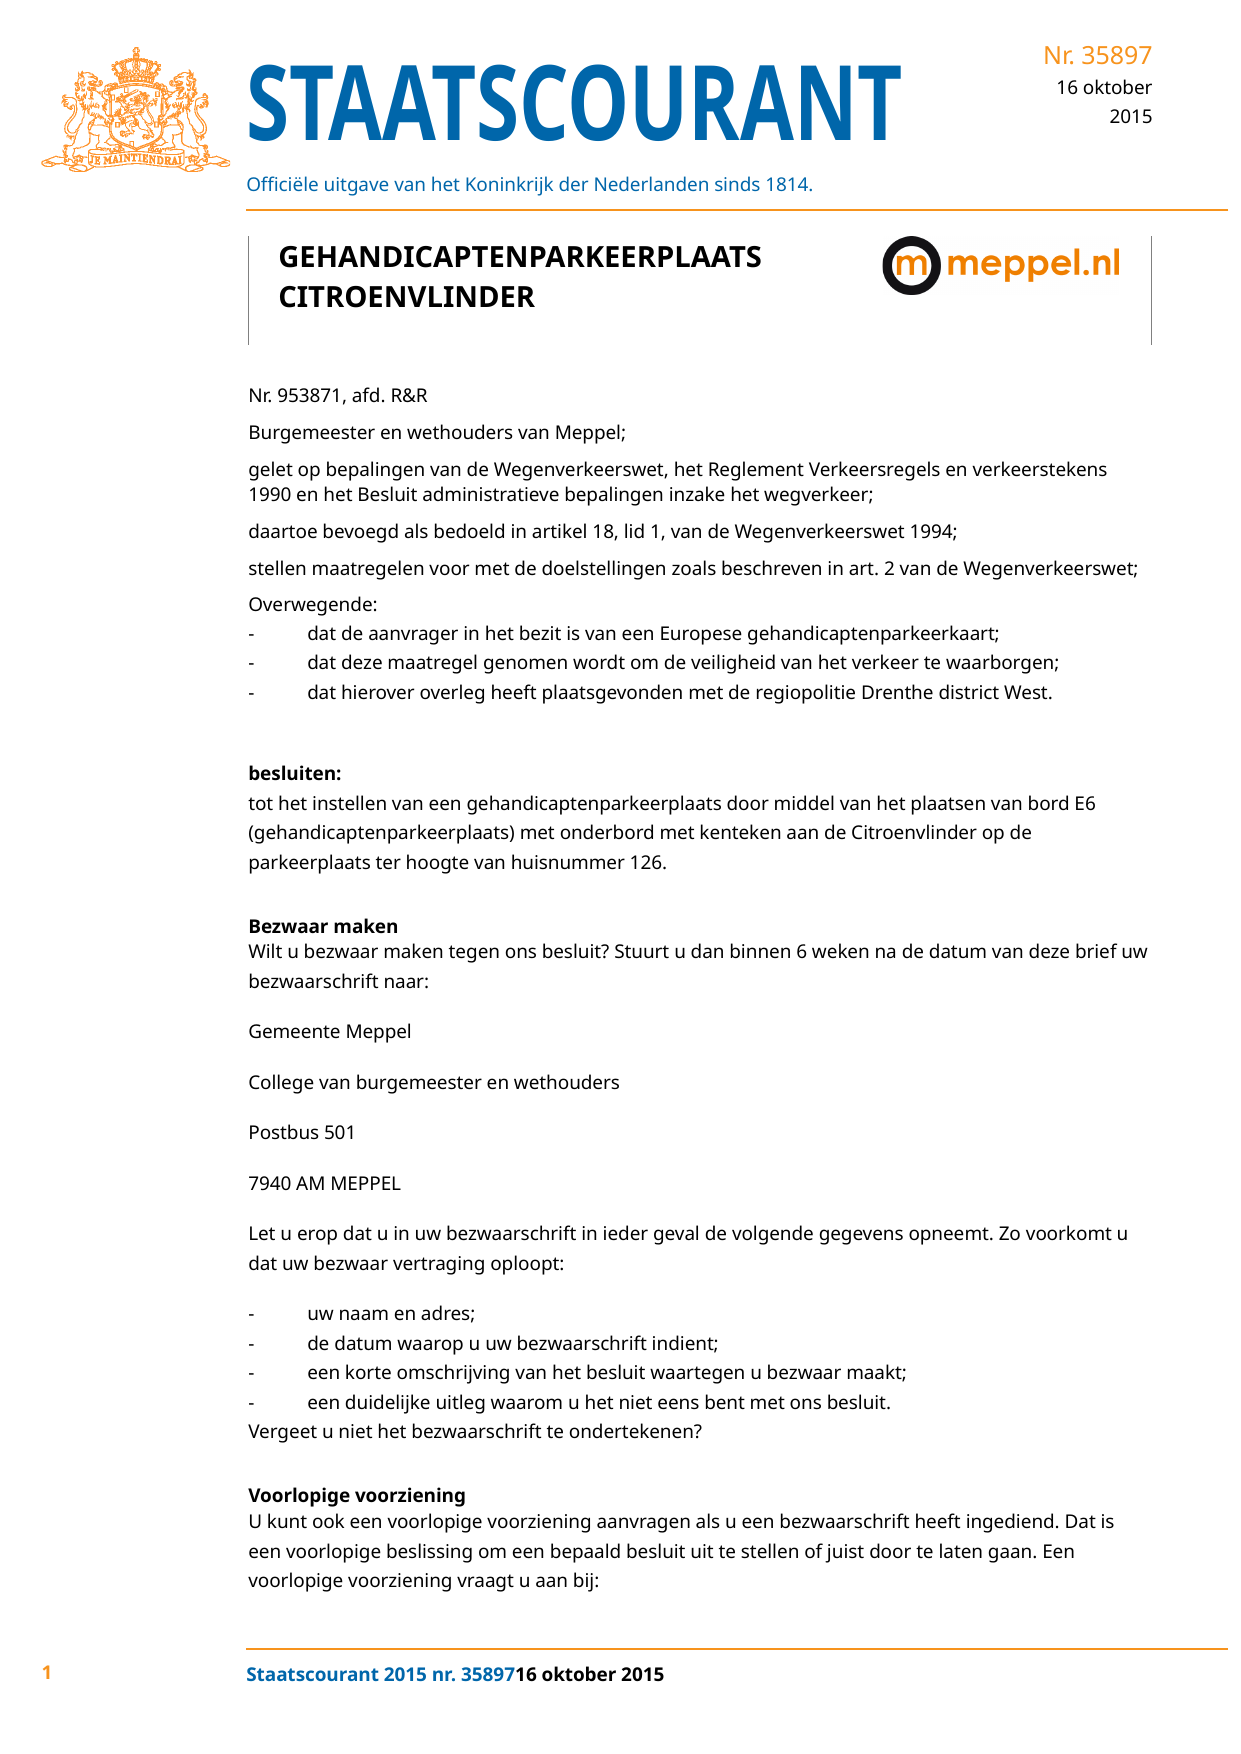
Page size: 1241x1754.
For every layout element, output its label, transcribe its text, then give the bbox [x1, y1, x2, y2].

table_header [850, 236, 1151, 345]
text Nr. 953871, afd. R&R [248, 383, 1152, 408]
text Gemeente Meppel [248, 1019, 1152, 1044]
text Voorlopige voorziening [248, 1483, 1152, 1508]
picture [41, 47, 231, 172]
list uw naam en adres; [248, 1300, 1152, 1326]
text besluiten: [248, 760, 1152, 786]
table_header GEHANDICAPTENPARKEERPLAATS CITROENVLINDER [249, 236, 850, 345]
text Overwegende: [248, 592, 1152, 617]
text Vergeet u niet het bezwaarschrift te ondertekenen? [248, 1419, 1152, 1444]
text Postbus 501 [248, 1119, 1152, 1145]
text Let u erop dat u in uw bezwaarschrift in ieder geval de volgende gegevens opneemt. Zo voorkomt u dat uw bezwaar vertraging oploopt: [248, 1220, 1152, 1276]
text College van burgemeester en wethouders [248, 1069, 1152, 1095]
text gelet op bepalingen van de Wegenverkeerswet, het Reglement Verkeersregels en verkeerstekens 1990 en het Besluit administratieve bepalingen inzake het wegverkeer; [248, 456, 1152, 507]
text stellen maatregelen voor met de doelstellingen zoals beschreven in art. 2 van de Wegenverkeerswet; [248, 555, 1152, 581]
text tot het instellen van een gehandicaptenparkeerplaats door middel van het plaatsen van bord E6 (gehandicaptenparkeerplaats) met onderbord met kenteken aan de Citroenvlinder op de parkeerplaats ter hoogte van huisnummer 126. [248, 790, 1152, 875]
list een korte omschrijving van het besluit waartegen u bezwaar maakt; [248, 1359, 1152, 1385]
text U kunt ook een voorlopige voorziening aanvragen als u een bezwaarschrift heeft ingediend. Dat is een voorlopige beslissing om een bepaald besluit uit te stellen of juist door te laten gaan. Een voorlopige voorziening vraagt u aan bij: [248, 1508, 1152, 1593]
list dat deze maatregel genomen wordt om de veiligheid van het verkeer te waarborgen; [248, 649, 1152, 675]
text 7940 AM MEPPEL [248, 1170, 1152, 1196]
text Wilt u bezwaar maken tegen ons besluit? Stuurt u dan binnen 6 weken na de datum van deze brief uw bezwaarschrift naar: [248, 939, 1152, 994]
list dat hierover overleg heeft plaatsgevonden met de regiopolitie Drenthe district West. [248, 679, 1152, 705]
picture [882, 236, 1119, 295]
list een duidelijke uitleg waarom u het niet eens bent met ons besluit. [248, 1389, 1152, 1415]
list de datum waarop u uw bezwaarschrift indient; [248, 1330, 1152, 1356]
list dat de aanvrager in het bezit is van een Europese gehandicaptenparkeerkaart; [248, 620, 1152, 646]
text Burgemeester en wethouders van Meppel; [248, 419, 1152, 445]
text Bezwaar maken [248, 913, 1152, 939]
text daartoe bevoegd als bedoeld in artikel 18, lid 1, van de Wegenverkeerswet 1994; [248, 518, 1152, 544]
